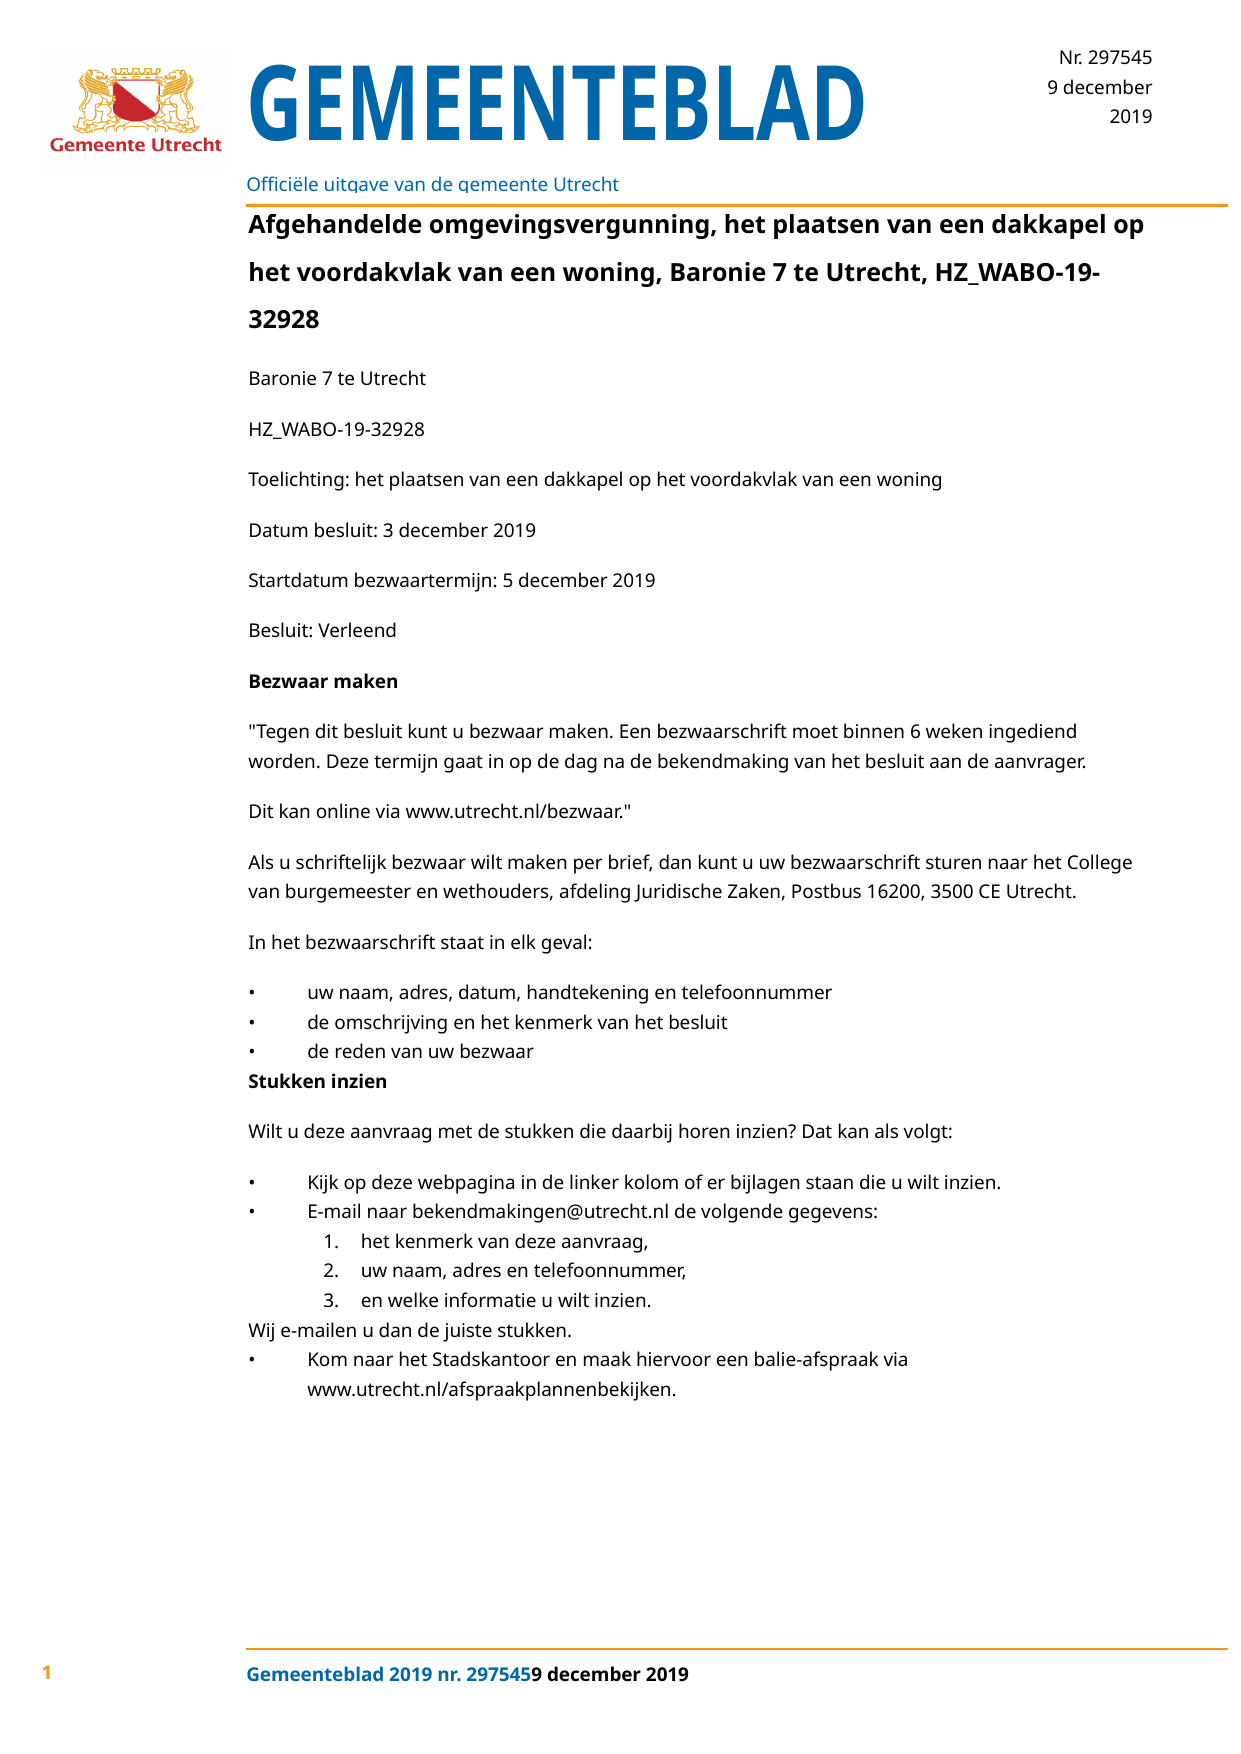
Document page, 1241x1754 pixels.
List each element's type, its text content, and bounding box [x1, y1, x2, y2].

text Afgehandelde omgevingsvergunning, het plaatsen van een dakkapel op het voordakvlak van een woning, Baronie 7 te Utrecht, HZ_WABO-19-32928 [248, 207, 1152, 336]
text Wilt u deze aanvraag met de stukken die daarbij horen inzien? Dat kan als volgt: [248, 1118, 1152, 1144]
text Dit kan online via www.utrecht.nl/bezwaar." [248, 798, 1152, 824]
list de reden van uw bezwaar [248, 1038, 1152, 1064]
text Baronie 7 te Utrecht [248, 366, 1152, 391]
list Kom naar het Stadskantoor en maak hiervoor een balie-afspraak via www.utrecht.nl/afspraakplannenbekijken. [248, 1346, 1152, 1402]
text In het bezwaarschrift staat in elk geval: [248, 929, 1152, 954]
text Toelichting: het plaatsen van een dakkapel op het voordakvlak van een woning [248, 466, 1152, 492]
list Kijk op deze webpagina in de linker kolom of er bijlagen staan die u wilt inzien. [248, 1169, 1152, 1194]
text Als u schriftelijk bezwaar wilt maken per brief, dan kunt u uw bezwaarschrift sturen naar het College van burgemeester en wethouders, afdeling Juridische Zaken, Postbus 16200, 3500 CE Utrecht. [248, 849, 1152, 904]
text Startdatum bezwaartermijn: 5 december 2019 [248, 567, 1152, 593]
text "Tegen dit besluit kunt u bezwaar maken. Een bezwaarschrift moet binnen 6 weken ingediend worden. Deze termijn gaat in op de dag na de bekendmaking van het besluit aan de aanvrager. [248, 718, 1152, 774]
list het kenmerk van deze aanvraag, [323, 1228, 1152, 1254]
picture [41, 47, 231, 172]
text Stukken inzien [248, 1068, 1152, 1094]
text HZ_WABO-19-32928 [248, 416, 1152, 442]
text Wij e-mailen u dan de juiste stukken. [248, 1317, 1152, 1342]
list E-mail naar bekendmakingen@utrecht.nl de volgende gegevens: [248, 1198, 1152, 1224]
text Besluit: Verleend [248, 618, 1152, 643]
list uw naam, adres en telefoonnummer, [323, 1258, 1152, 1283]
text Datum besluit: 3 december 2019 [248, 517, 1152, 542]
list en welke informatie u wilt inzien. [323, 1287, 1152, 1313]
list uw naam, adres, datum, handtekening en telefoonnummer [248, 979, 1152, 1005]
text Bezwaar maken [248, 668, 1152, 694]
list de omschrijving en het kenmerk van het besluit [248, 1009, 1152, 1034]
